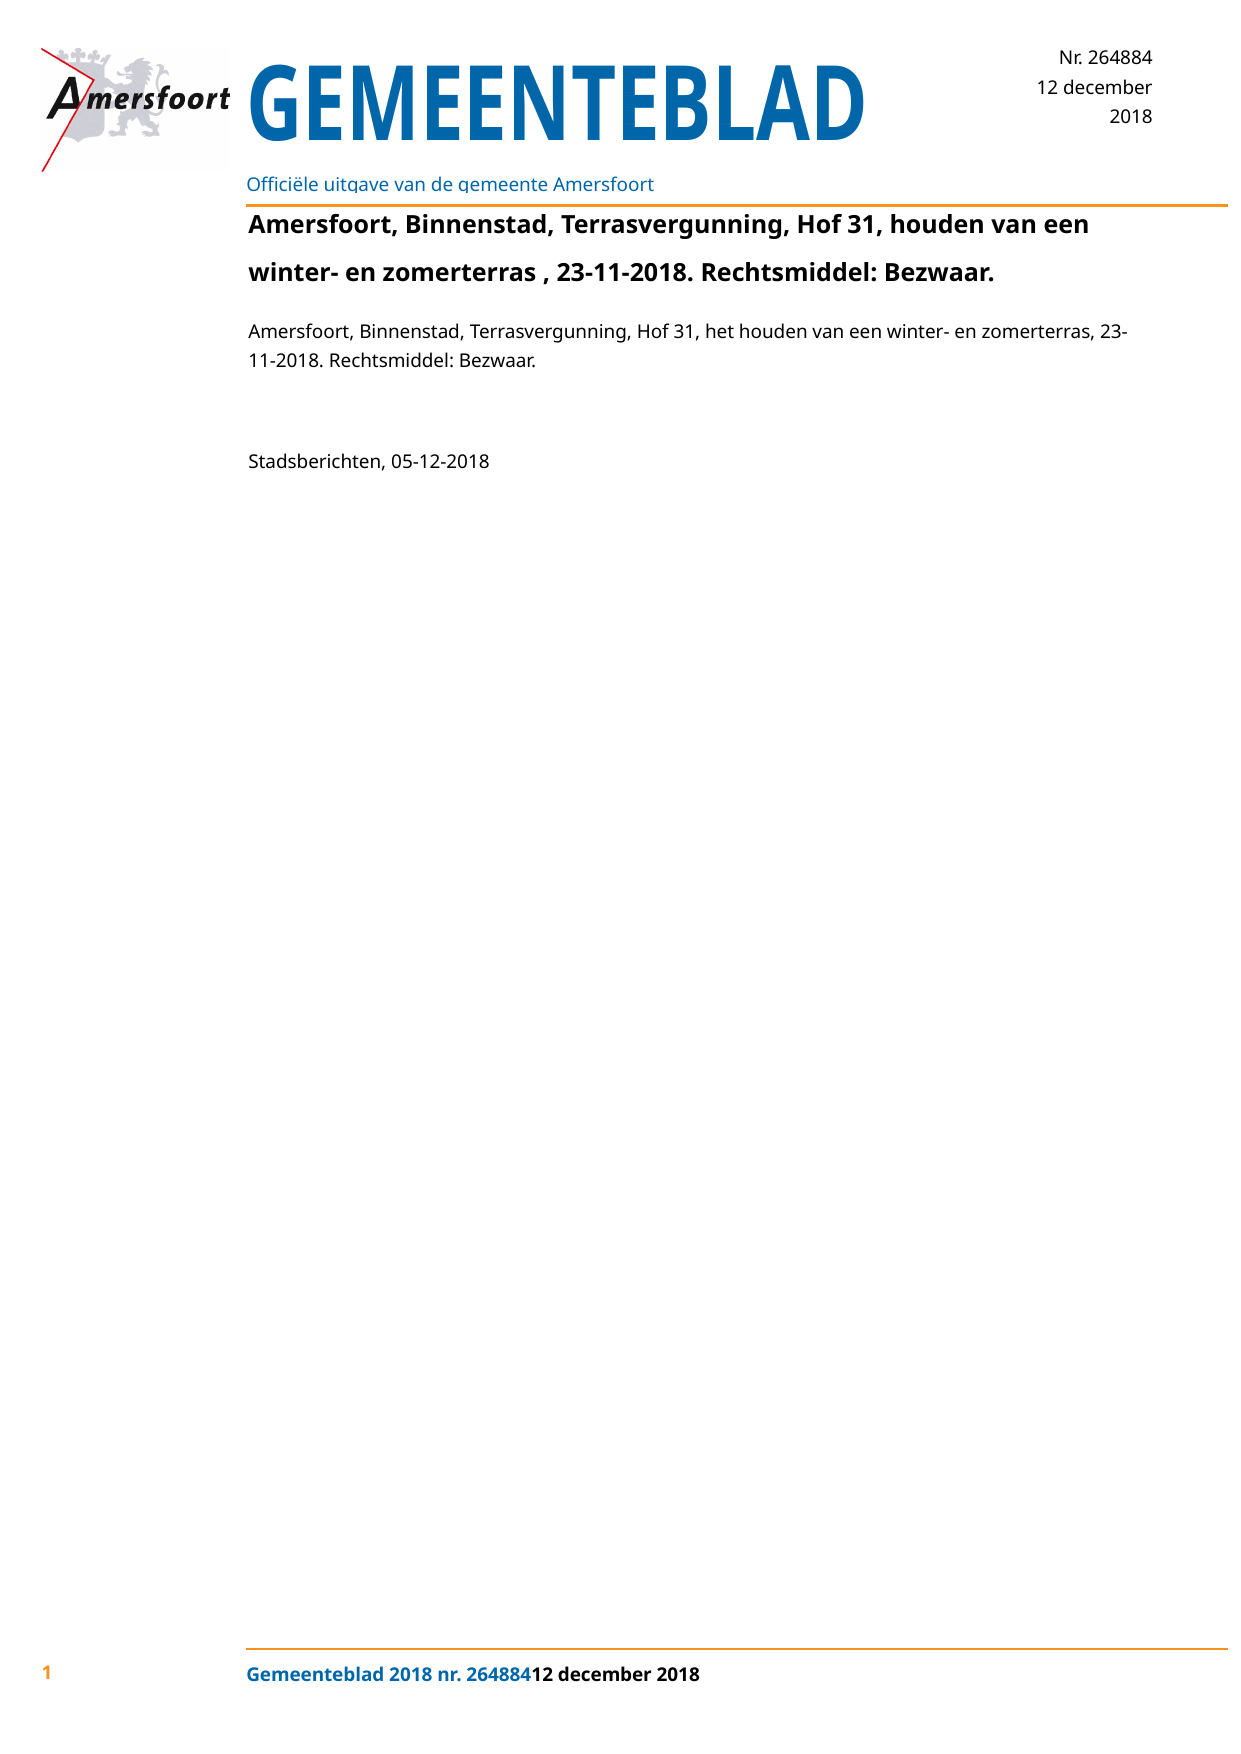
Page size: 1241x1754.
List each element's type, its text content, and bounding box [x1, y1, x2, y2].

text Amersfoort, Binnenstad, Terrasvergunning, Hof 31, houden van een winter- en zomerterras , 23-11-2018. Rechtsmiddel: Bezwaar. [248, 207, 1152, 288]
text Stadsberichten, 05-12-2018 [248, 448, 1152, 474]
picture [41, 47, 231, 172]
text Amersfoort, Binnenstad, Terrasvergunning, Hof 31, het houden van een winter- en zomerterras, 23-11-2018. Rechtsmiddel: Bezwaar. [248, 318, 1152, 373]
